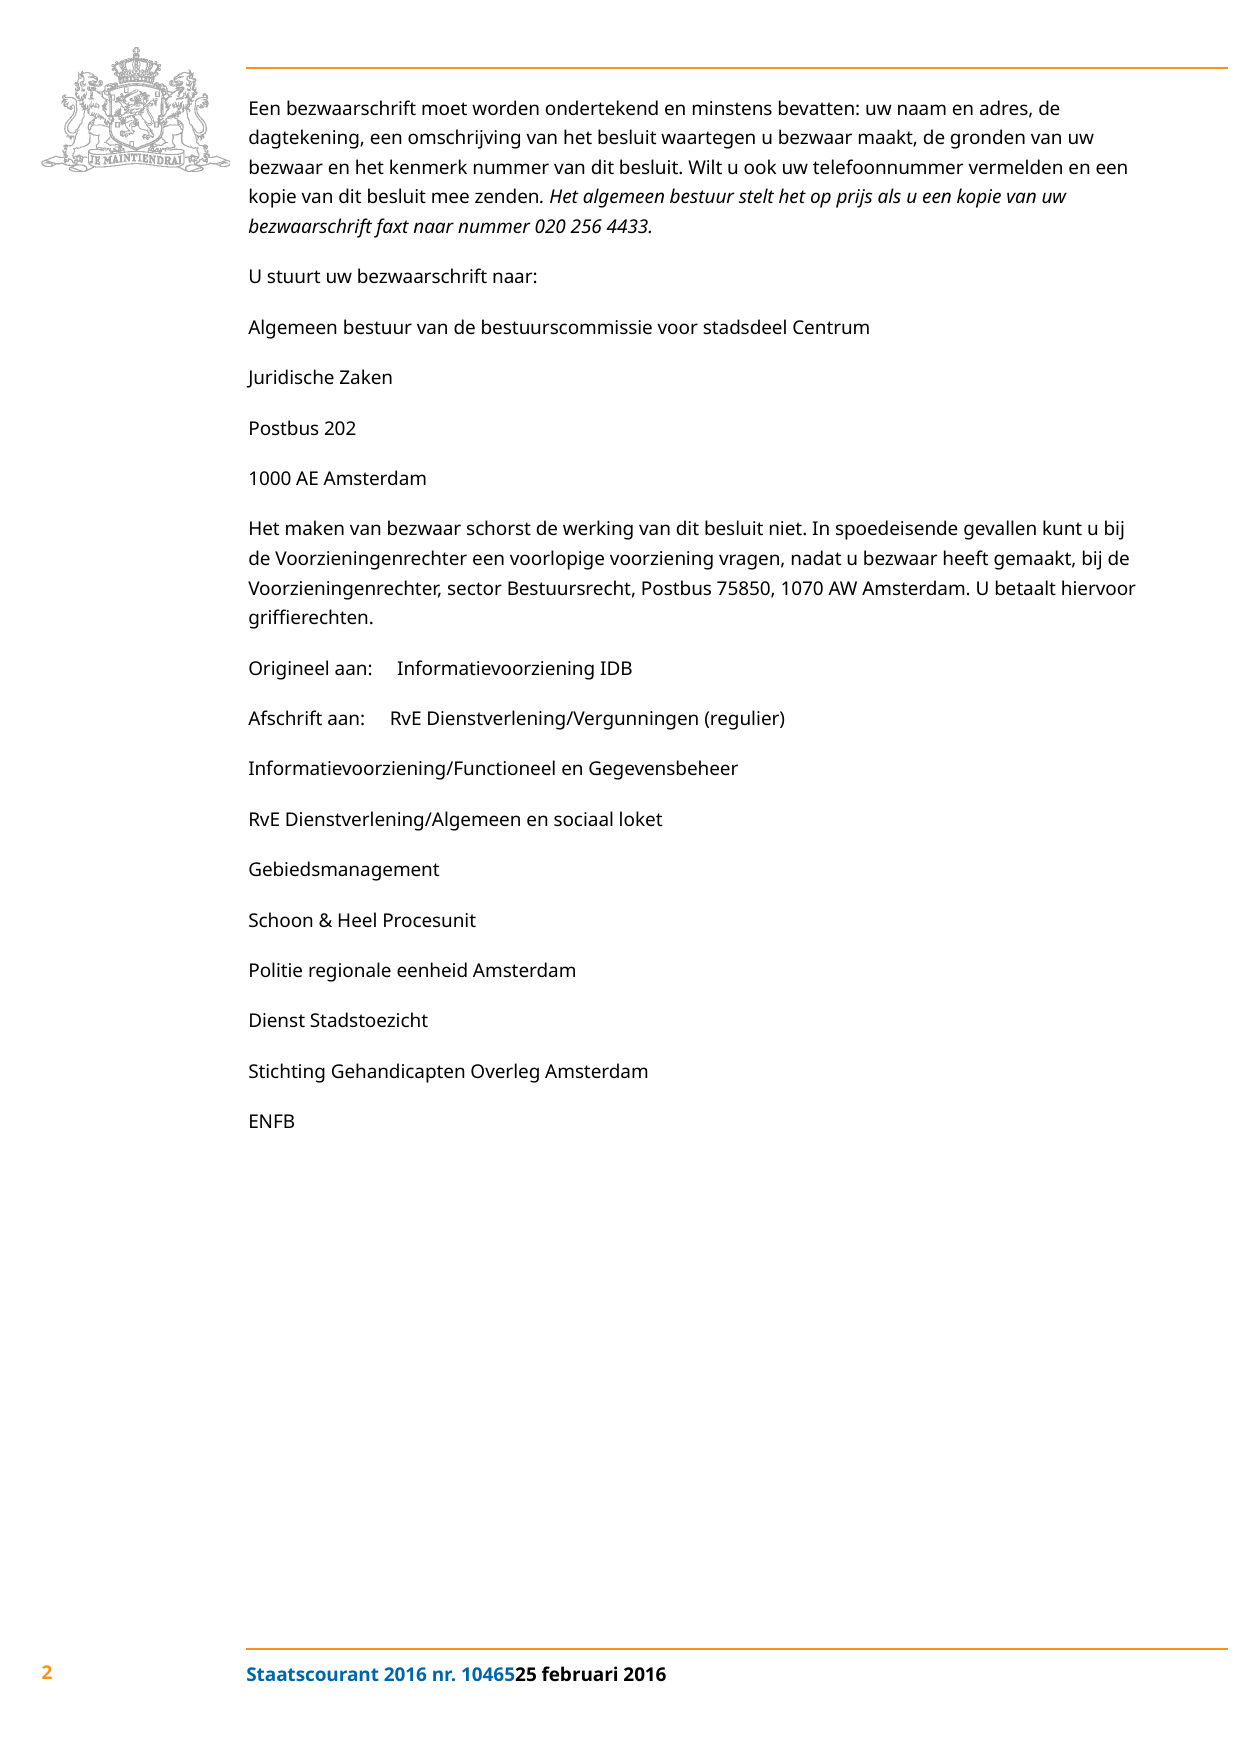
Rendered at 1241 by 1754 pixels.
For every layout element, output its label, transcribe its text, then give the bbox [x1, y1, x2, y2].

text Origineel aan: Informatievoorziening IDB [248, 655, 1152, 681]
text Algemeen bestuur van de bestuurscommissie voor stadsdeel Centrum [248, 314, 1152, 340]
text Dienst Stadstoezicht [248, 1008, 1152, 1033]
text ENFB [248, 1108, 1152, 1134]
text Informatievoorziening/Functioneel en Gegevensbeheer [248, 756, 1152, 781]
text Gebiedsmanagement [248, 856, 1152, 882]
text Postbus 202 [248, 415, 1152, 441]
text Schoon & Heel Procesunit [248, 907, 1152, 933]
picture [41, 47, 231, 172]
text Afschrift aan: RvE Dienstverlening/Vergunningen (regulier) [248, 705, 1152, 731]
text U stuurt uw bezwaarschrift naar: [248, 263, 1152, 289]
text 1000 AE Amsterdam [248, 465, 1152, 491]
text Juridische Zaken [248, 364, 1152, 390]
text Het maken van bezwaar schorst de werking van dit besluit niet. In spoedeisende gevallen kunt u bij de Voorzieningenrechter een voorlopige voorziening vragen, nadat u bezwaar heeft gemaakt, bij de Voorzieningenrechter, sector Bestuursrecht, Postbus 75850, 1070 AW Amsterdam. U betaalt hiervoor griffierechten. [248, 516, 1152, 630]
text Stichting Gehandicapten Overleg Amsterdam [248, 1058, 1152, 1084]
text Politie regionale eenheid Amsterdam [248, 957, 1152, 983]
text RvE Dienstverlening/Algemeen en sociaal loket [248, 806, 1152, 832]
text Een bezwaarschrift moet worden ondertekend en minstens bevatten: uw naam en adres, de dagtekening, een omschrijving van het besluit waartegen u bezwaar maakt, de gronden van uw bezwaar en het kenmerk nummer van dit besluit. Wilt u ook uw telefoonnummer vermelden en een kopie van dit besluit mee zenden. Het algemeen bestuur stelt het op prijs als u een kopie van uw bezwaarschrift faxt naar nummer 020 256 4433. [248, 95, 1152, 239]
